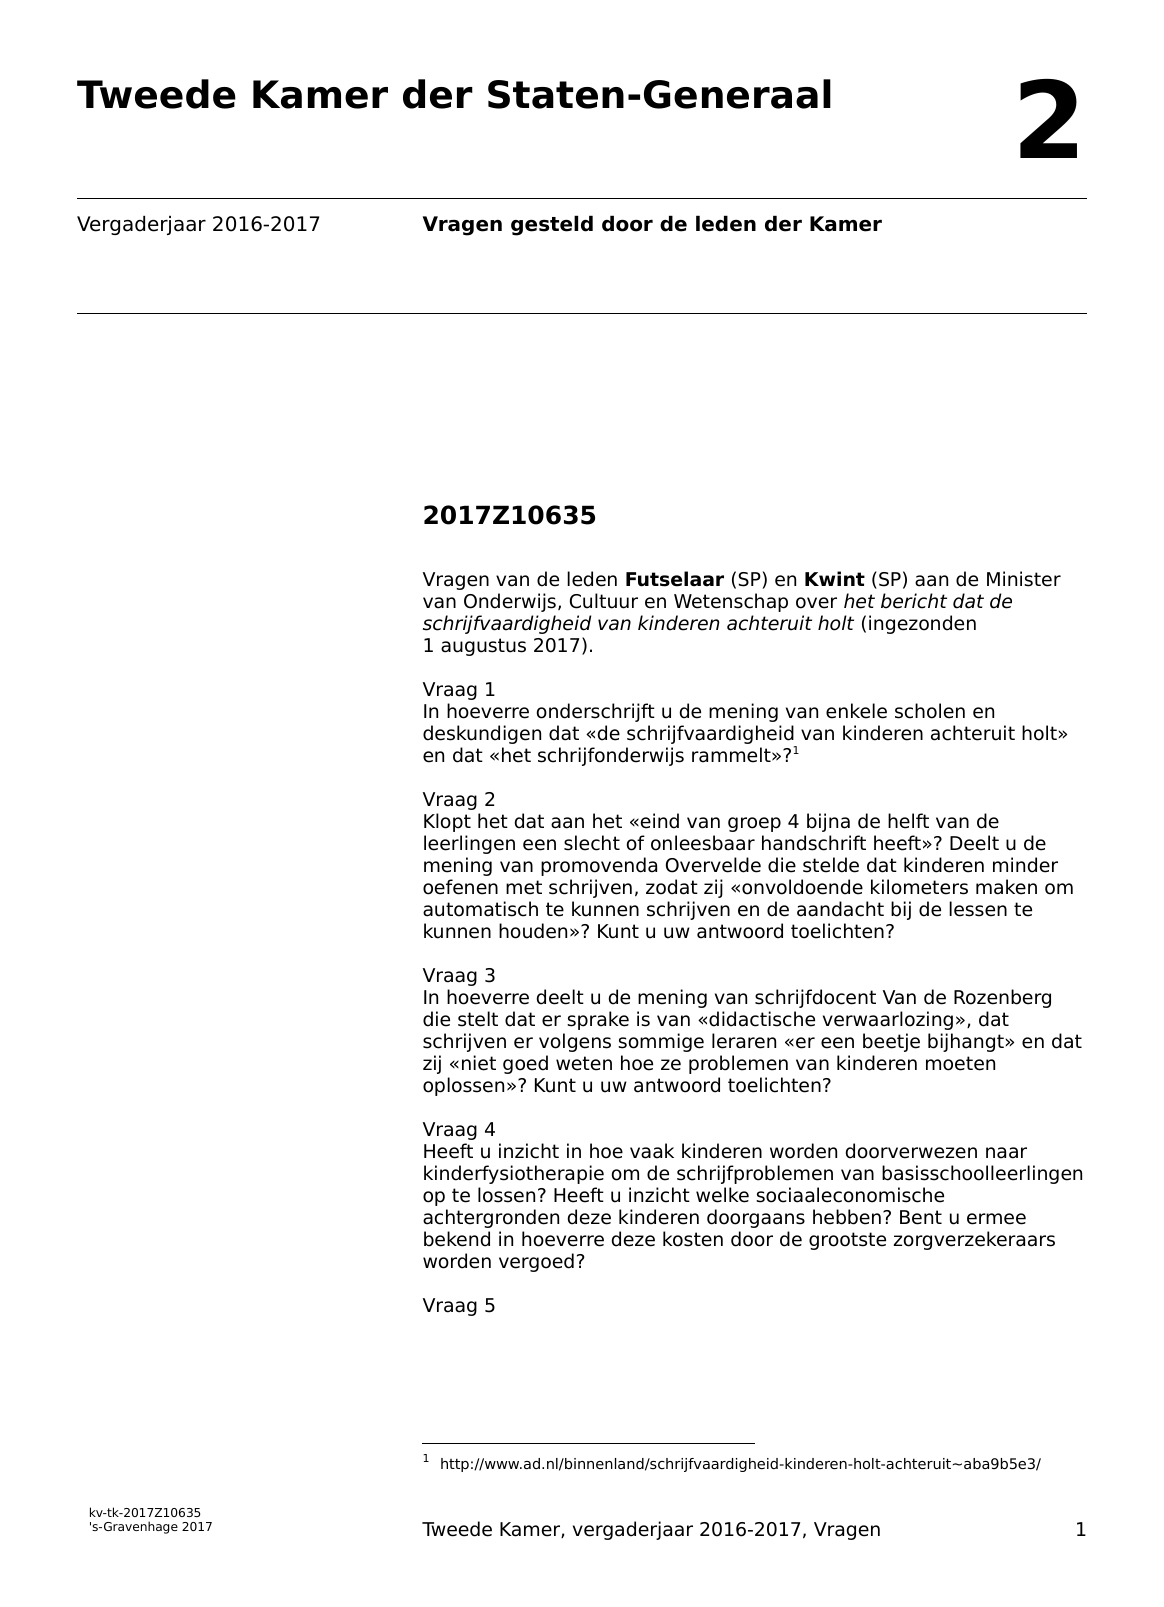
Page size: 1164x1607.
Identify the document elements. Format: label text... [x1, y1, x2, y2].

text 2017Z10635 [422, 501, 1087, 531]
text kv-tk-2017Z10635 [88, 1506, 323, 1520]
text Vraag 4 [422, 1119, 1087, 1141]
text In hoeverre deelt u de mening van schrijfdocent Van de Rozenberg die stelt dat er sprake is van «didactische verwaarlozing», dat schrijven er volgens sommige leraren «er een beetje bijhangt» en dat zij «niet goed weten hoe ze problemen van kinderen moeten oplossen»? Kunt u uw antwoord toelichten? [422, 987, 1087, 1097]
text http://www.ad.nl/binnenland/schrijfvaardigheid-kinderen-holt-achteruit~aba9b5e3/ [422, 1452, 1087, 1474]
table_cell Vergaderjaar 2016-2017 [77, 199, 422, 313]
text Klopt het dat aan het «eind van groep 4 bijna de helft van de leerlingen een slecht of onleesbaar handschrift heeft»? Deelt u de mening van promovenda Overvelde die stelde dat kinderen minder oefenen met schrijven, zodat zij «onvoldoende kilometers maken om automatisch te kunnen schrijven en de aandacht bij de lessen te kunnen houden»? Kunt u uw antwoord toelichten? [422, 811, 1087, 943]
text 's-Gravenhage 2017 [88, 1520, 323, 1534]
text Vraag 2 [422, 789, 1087, 811]
text In hoeverre onderschrijft u de mening van enkele scholen en deskundigen dat «de schrijfvaardigheid van kinderen achteruit holt» en dat «het schrijfonderwijs rammelt»? [422, 701, 1087, 767]
text Vragen van de leden Futselaar (SP) en Kwint (SP) aan de Minister van Onderwijs, Cultuur en Wetenschap over het bericht dat de schrijfvaardigheid van kinderen achteruit holt (ingezonden 1 augustus 2017). [422, 569, 1087, 657]
table_header 2 [886, 59, 1087, 198]
text Heeft u inzicht in hoe vaak kinderen worden doorverwezen naar kinderfysiotherapie om de schrijfproblemen van basisschoolleerlingen op te lossen? Heeft u inzicht welke sociaaleconomische achtergronden deze kinderen doorgaans hebben? Bent u ermee bekend in hoeverre deze kosten door de grootste zorgverzekeraars worden vergoed? [422, 1141, 1087, 1273]
text Vraag 1 [422, 679, 1087, 701]
table_header Tweede Kamer der Staten-Generaal [77, 59, 886, 198]
text Vraag 3 [422, 965, 1087, 987]
text Vraag 5 [422, 1295, 1087, 1317]
table_cell Vragen gesteld door de leden der Kamer [422, 199, 1087, 313]
